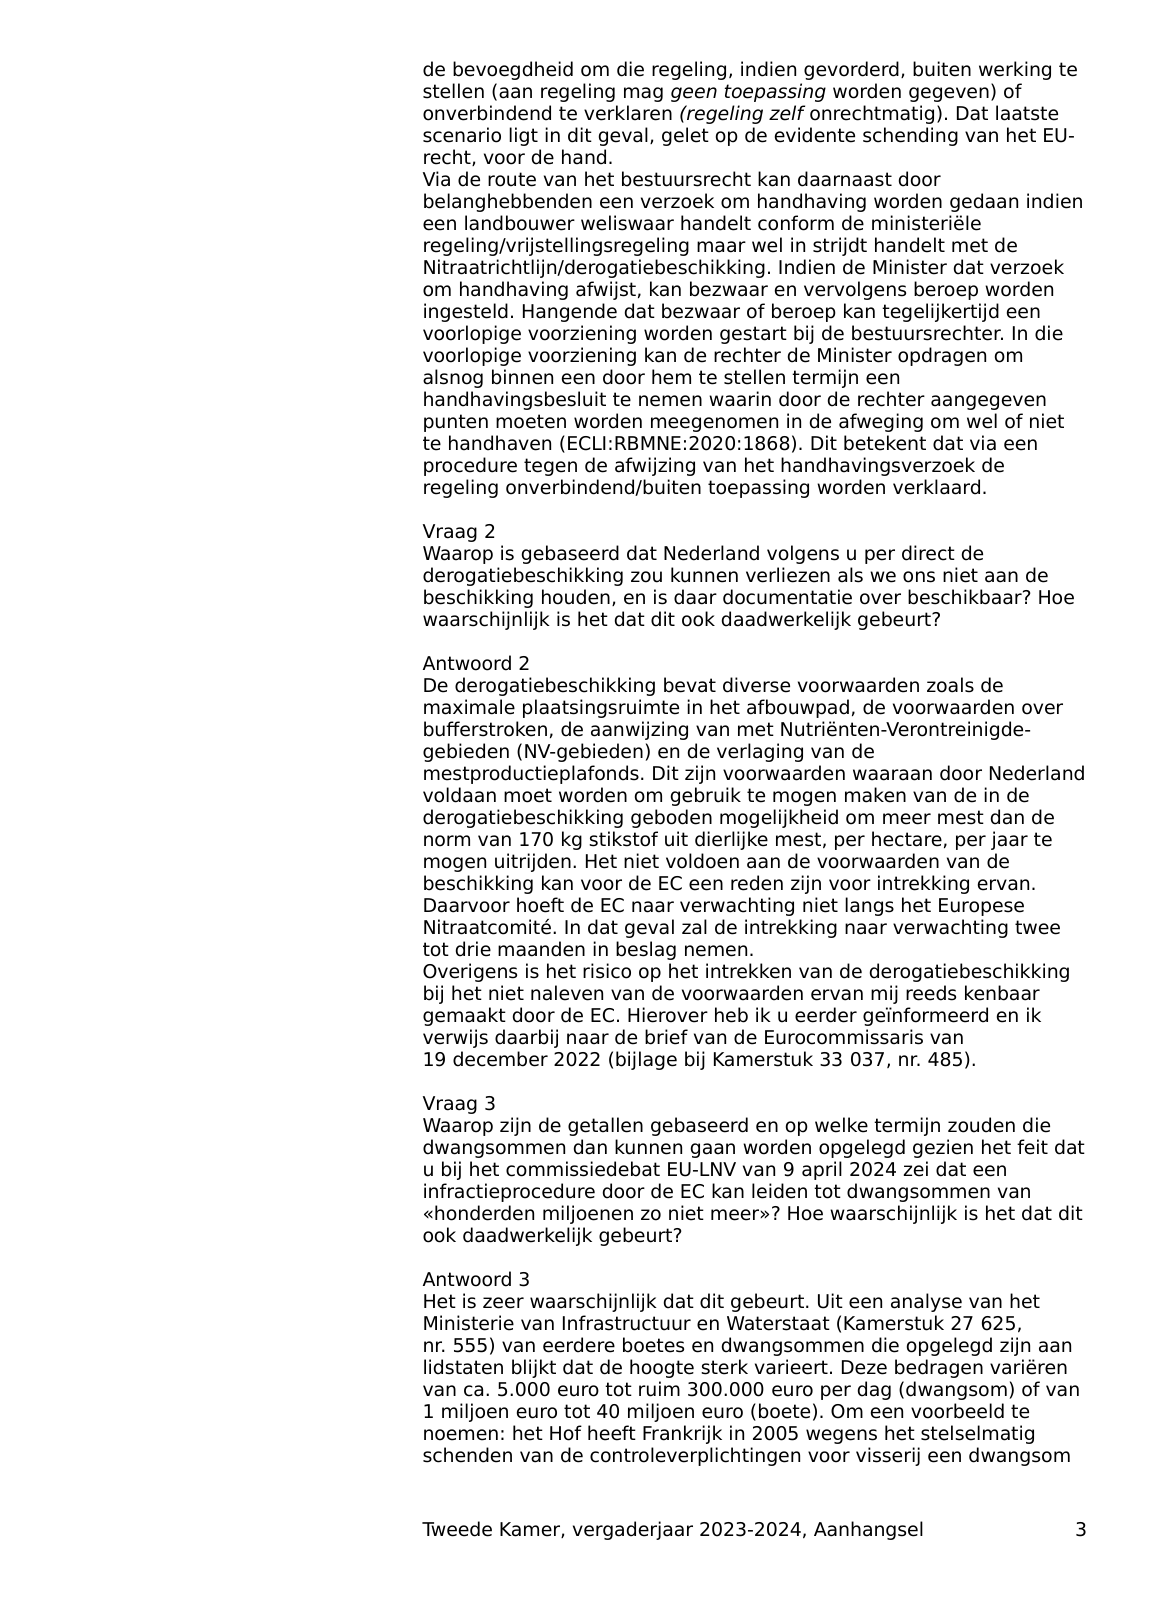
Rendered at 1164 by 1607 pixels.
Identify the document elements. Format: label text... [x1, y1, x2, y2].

text De derogatiebeschikking bevat diverse voorwaarden zoals de maximale plaatsingsruimte in het afbouwpad, de voorwaarden over bufferstroken, de aanwijzing van met Nutriënten-Verontreinigde-gebieden (NV-gebieden) en de verlaging van de mestproductieplafonds. Dit zijn voorwaarden waaraan door Nederland voldaan moet worden om gebruik te mogen maken van de in de derogatiebeschikking geboden mogelijkheid om meer mest dan de norm van 170 kg stikstof uit dierlijke mest, per hectare, per jaar te mogen uitrijden. Het niet voldoen aan de voorwaarden van de beschikking kan voor de EC een reden zijn voor intrekking ervan. Daarvoor hoeft de EC naar verwachting niet langs het Europese Nitraatcomité. In dat geval zal de intrekking naar verwachting twee tot drie maanden in beslag nemen. [422, 675, 1087, 961]
text Via de route van het bestuursrecht kan daarnaast door belanghebbenden een verzoek om handhaving worden gedaan indien een landbouwer weliswaar handelt conform de ministeriële regeling/vrijstellingsregeling maar wel in strijdt handelt met de Nitraatrichtlijn/derogatiebeschikking. Indien de Minister dat verzoek om handhaving afwijst, kan bezwaar en vervolgens beroep worden ingesteld. Hangende dat bezwaar of beroep kan tegelijkertijd een voorlopige voorziening worden gestart bij de bestuursrechter. In die voorlopige voorziening kan de rechter de Minister opdragen om alsnog binnen een door hem te stellen termijn een handhavingsbesluit te nemen waarin door de rechter aangegeven punten moeten worden meegenomen in de afweging om wel of niet te handhaven (ECLI:RBMNE:2020:1868). Dit betekent dat via een procedure tegen de afwijzing van het handhavingsverzoek de regeling onverbindend/buiten toepassing worden verklaard. [422, 169, 1087, 499]
text Vraag 3 [422, 1093, 1087, 1115]
text Antwoord 3 [422, 1269, 1087, 1291]
text Antwoord 2 [422, 653, 1087, 675]
text Waarop is gebaseerd dat Nederland volgens u per direct de derogatiebeschikking zou kunnen verliezen als we ons niet aan de beschikking houden, en is daar documentatie over beschikbaar? Hoe waarschijnlijk is het dat dit ook daadwerkelijk gebeurt? [422, 543, 1087, 631]
text Waarop zijn de getallen gebaseerd en op welke termijn zouden die dwangsommen dan kunnen gaan worden opgelegd gezien het feit dat u bij het commissiedebat EU-LNV van 9 april 2024 zei dat een infractieprocedure door de EC kan leiden tot dwangsommen van «honderden miljoenen zo niet meer»? Hoe waarschijnlijk is het dat dit ook daadwerkelijk gebeurt? [422, 1115, 1087, 1247]
text Het is zeer waarschijnlijk dat dit gebeurt. Uit een analyse van het Ministerie van Infrastructuur en Waterstaat (Kamerstuk 27 625, nr. 555) van eerdere boetes en dwangsommen die opgelegd zijn aan lidstaten blijkt dat de hoogte sterk varieert. Deze bedragen variëren van ca. 5.000 euro tot ruim 300.000 euro per dag (dwangsom) of van 1 miljoen euro tot 40 miljoen euro (boete). Om een voorbeeld te noemen: het Hof heeft Frankrijk in 2005 wegens het stelselmatig schenden van de controleverplichtingen voor visserij een dwangsom [422, 1291, 1087, 1467]
text de bevoegdheid om die regeling, indien gevorderd, buiten werking te stellen (aan regeling mag geen toepassing worden gegeven) of onverbindend te verklaren (regeling zelf onrechtmatig). Dat laatste scenario ligt in dit geval, gelet op de evidente schending van het EU-recht, voor de hand. [422, 59, 1087, 169]
text Overigens is het risico op het intrekken van de derogatiebeschikking bij het niet naleven van de voorwaarden ervan mij reeds kenbaar gemaakt door de EC. Hierover heb ik u eerder geïnformeerd en ik verwijs daarbij naar de brief van de Eurocommissaris van 19 december 2022 (bijlage bij Kamerstuk 33 037, nr. 485). [422, 961, 1087, 1071]
text Vraag 2 [422, 521, 1087, 543]
